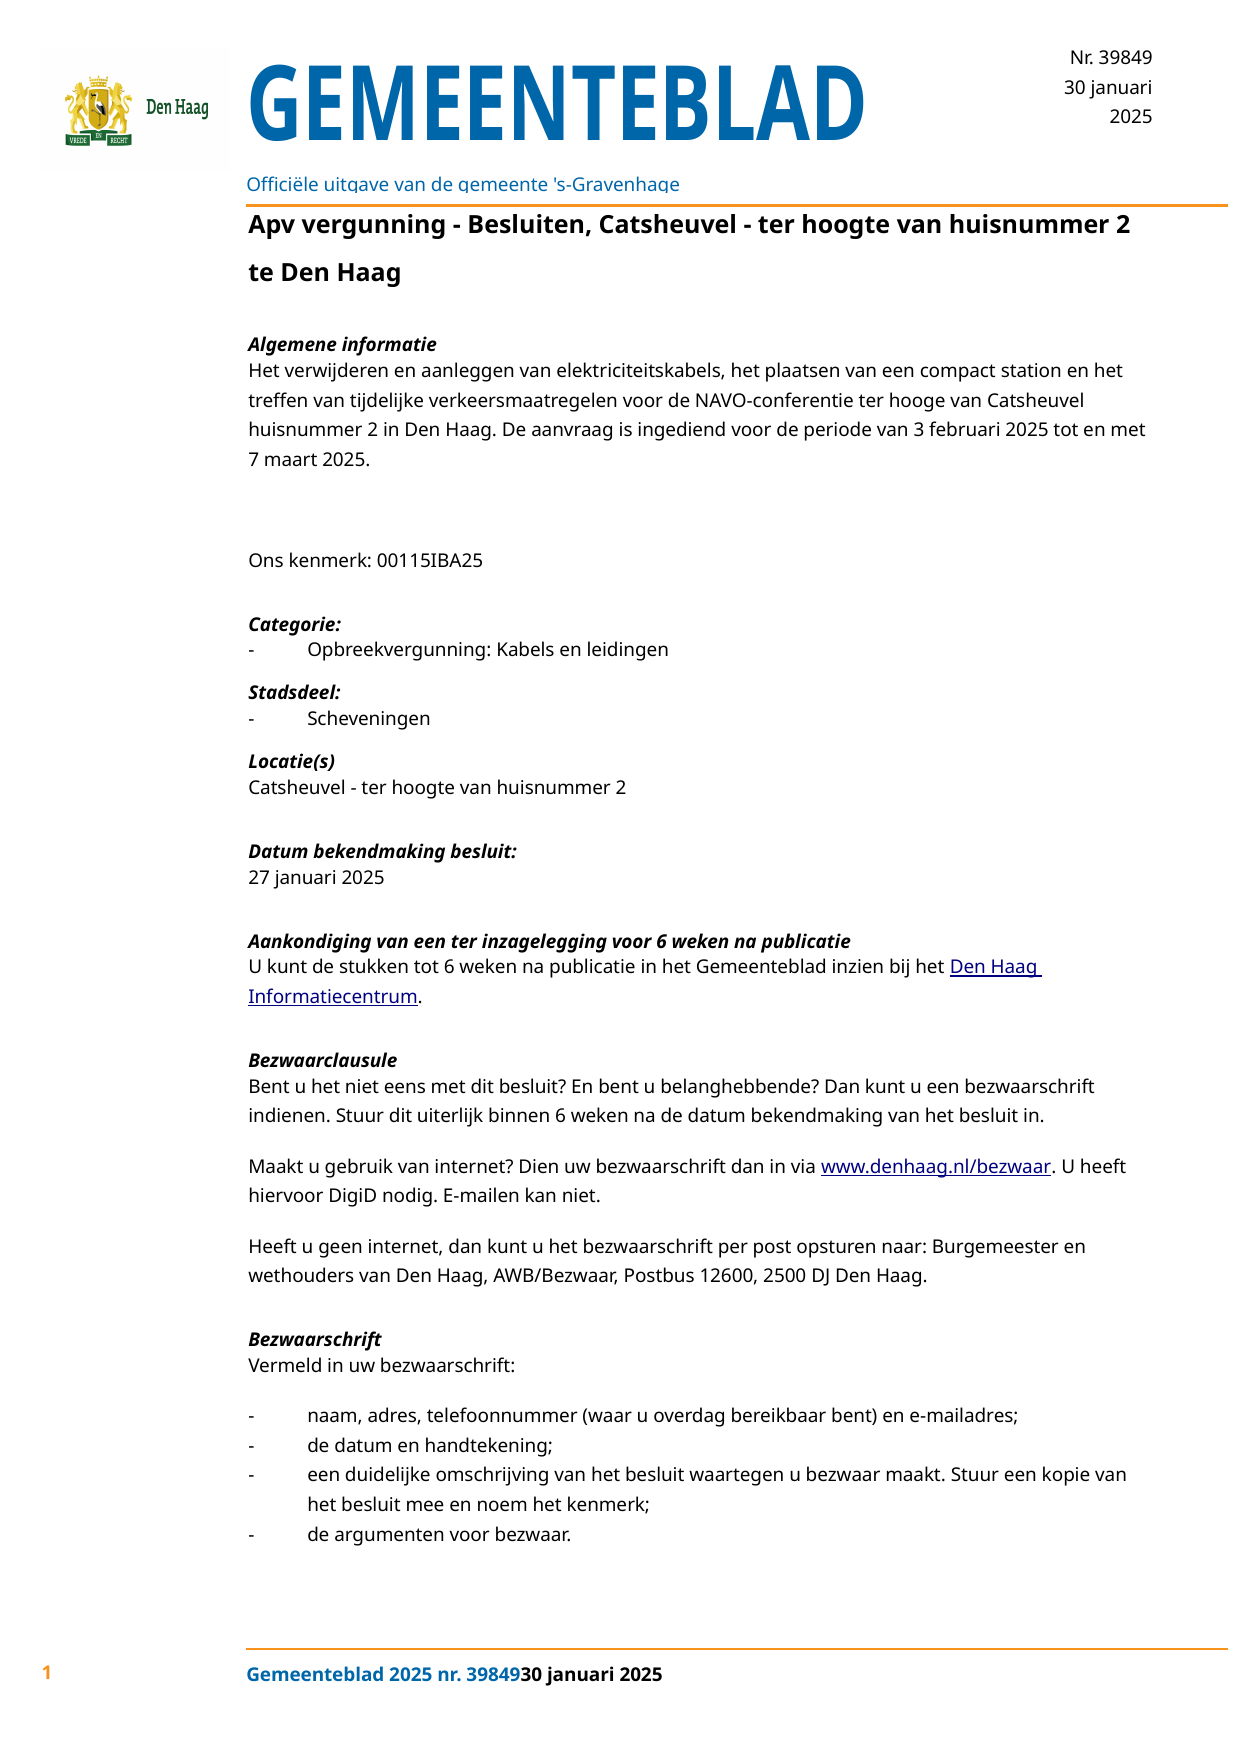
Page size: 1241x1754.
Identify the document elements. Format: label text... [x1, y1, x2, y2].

text Categorie: [248, 611, 1152, 636]
list naam, adres, telefoonnummer (waar u overdag bereikbaar bent) en e-mailadres; [248, 1402, 1152, 1428]
list Scheveningen [248, 705, 1152, 731]
text Aankondiging van een ter inzagelegging voor 6 weken na publicatie [248, 928, 1152, 953]
list de argumenten voor bezwaar. [248, 1521, 1152, 1547]
text Bezwaarschrift [248, 1326, 1152, 1352]
text Maakt u gebruik van internet? Dien uw bezwaarschrift dan in via www.denhaag.nl/bezwaar. U heeft hiervoor DigiD nodig. E-mailen kan niet. [248, 1153, 1152, 1208]
list de datum en handtekening; [248, 1432, 1152, 1458]
list Opbreekvergunning: Kabels en leidingen [248, 636, 1152, 662]
text Ons kenmerk: 00115IBA25 [248, 547, 1152, 572]
text Heeft u geen internet, dan kunt u het bezwaarschrift per post opsturen naar: Burgemeester en wethouders van Den Haag, AWB/Bezwaar, Postbus 12600, 2500 DJ Den Haag. [248, 1233, 1152, 1288]
text Catsheuvel - ter hoogte van huisnummer 2 [248, 774, 1152, 800]
text 27 januari 2025 [248, 864, 1152, 889]
list een duidelijke omschrijving van het besluit waartegen u bezwaar maakt. Stuur een kopie van het besluit mee en noem het kenmerk; [248, 1462, 1152, 1517]
text Bent u het niet eens met dit besluit? En bent u belanghebbende? Dan kunt u een bezwaarschrift indienen. Stuur dit uiterlijk binnen 6 weken na de datum bekendmaking van het besluit in. [248, 1073, 1152, 1128]
text U kunt de stukken tot 6 weken na publicatie in het Gemeenteblad inzien bij het Den Haag Informatiecentrum. [248, 953, 1152, 1009]
picture [41, 47, 231, 172]
text Apv vergunning - Besluiten, Catsheuvel - ter hoogte van huisnummer 2 te Den Haag [248, 207, 1152, 288]
text Algemene informatie [248, 331, 1152, 357]
text Datum bekendmaking besluit: [248, 838, 1152, 864]
text Het verwijderen en aanleggen van elektriciteitskabels, het plaatsen van een compact station en het treffen van tijdelijke verkeersmaatregelen voor de NAVO-conferentie ter hooge van Catsheuvel huisnummer 2 in Den Haag. De aanvraag is ingediend voor de periode van 3 februari 2025 tot en met 7 maart 2025. [248, 357, 1152, 472]
text Vermeld in uw bezwaarschrift: [248, 1352, 1152, 1378]
text Bezwaarclausule [248, 1047, 1152, 1073]
text Stadsdeel: [248, 679, 1152, 705]
text Locatie(s) [248, 748, 1152, 774]
